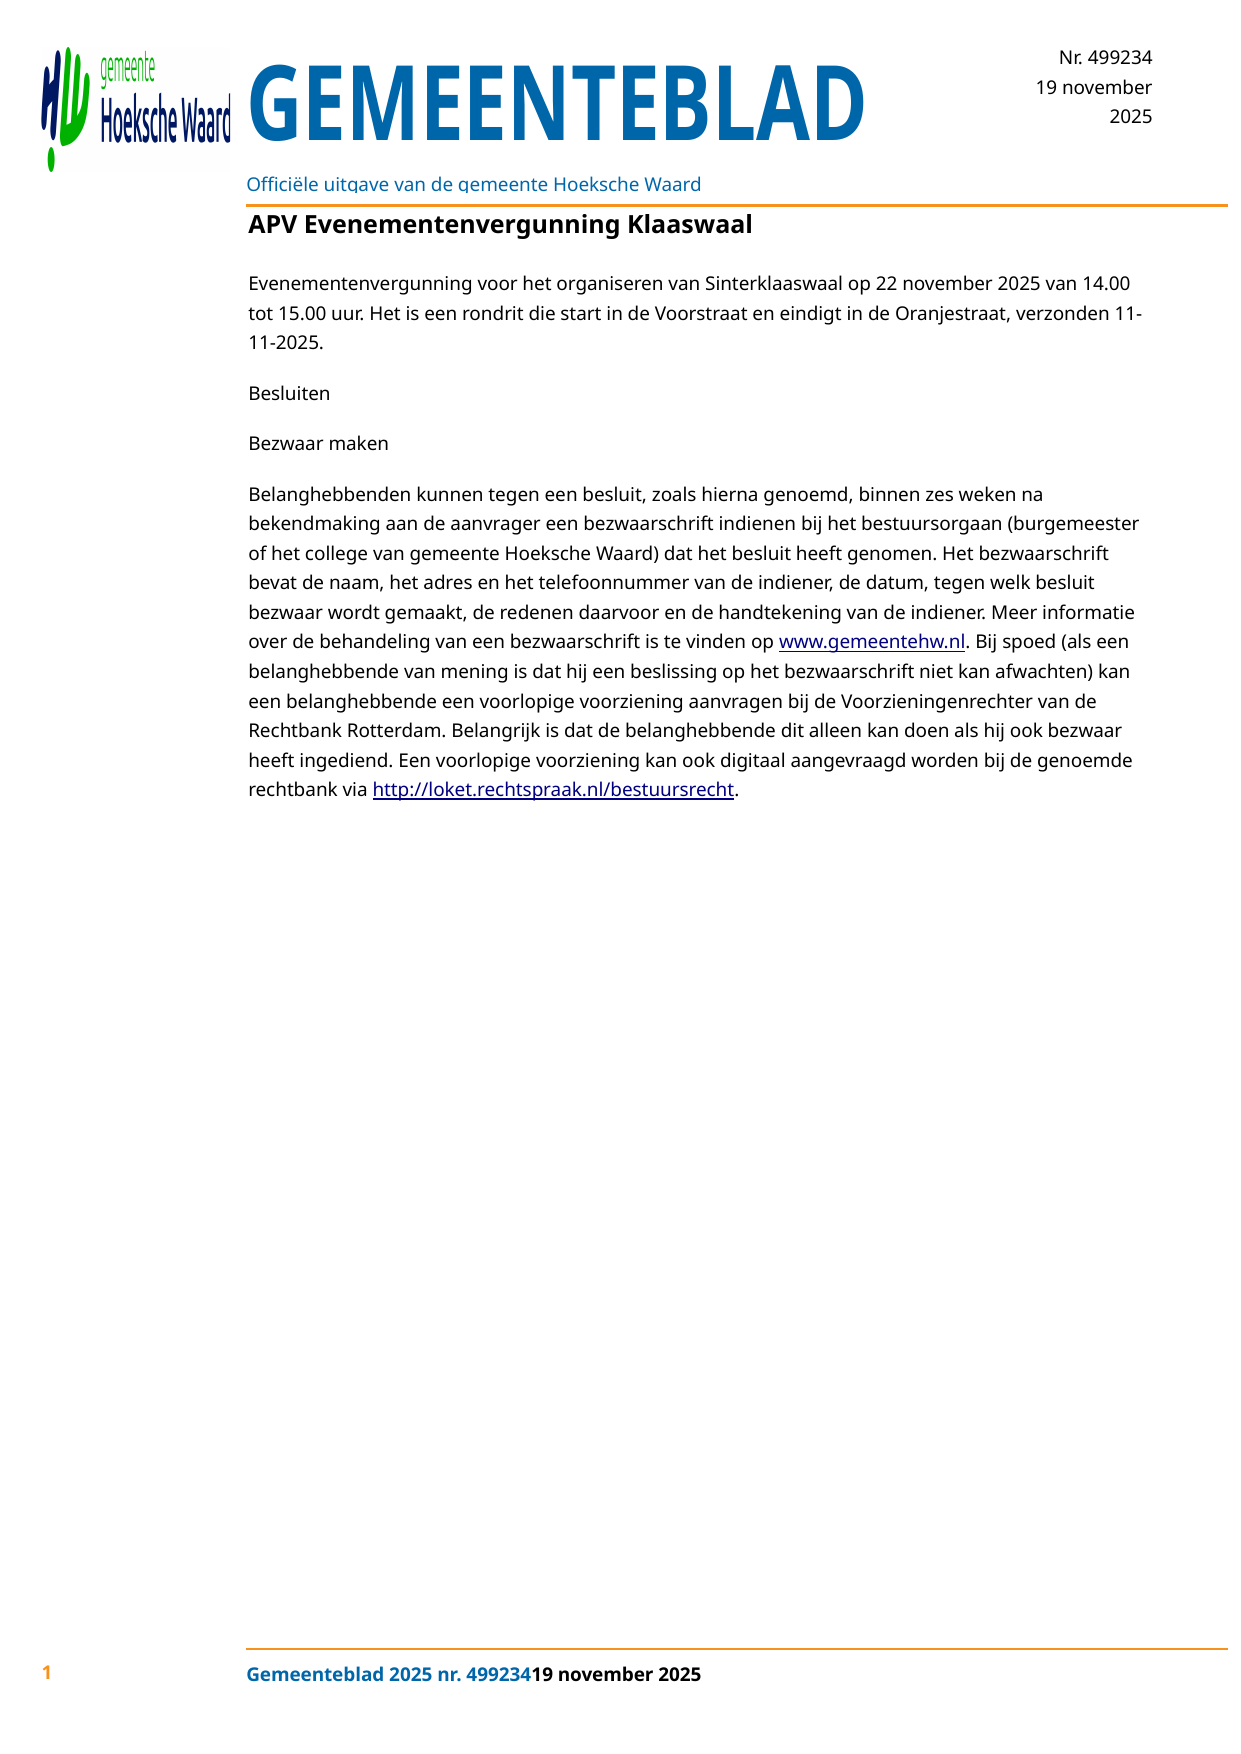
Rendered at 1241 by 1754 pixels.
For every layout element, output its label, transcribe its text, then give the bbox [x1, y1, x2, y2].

text Besluiten [248, 380, 1152, 406]
text Evenementenvergunning voor het organiseren van Sinterklaaswaal op 22 november 2025 van 14.00 tot 15.00 uur. Het is een rondrit die start in de Voorstraat en eindigt in de Oranjestraat, verzonden 11-11-2025. [248, 270, 1152, 355]
picture [41, 47, 231, 172]
text Bezwaar maken [248, 430, 1152, 456]
text Belanghebbenden kunnen tegen een besluit, zoals hierna genoemd, binnen zes weken na bekendmaking aan de aanvrager een bezwaarschrift indienen bij het bestuursorgaan (burgemeester of het college van gemeente Hoeksche Waard) dat het besluit heeft genomen. Het bezwaarschrift bevat de naam, het adres en het telefoonnummer van de indiener, de datum, tegen welk besluit bezwaar wordt gemaakt, de redenen daarvoor en de handtekening van de indiener. Meer informatie over de behandeling van een bezwaarschrift is te vinden op www.gemeentehw.nl. Bij spoed (als een belanghebbende van mening is dat hij een beslissing op het bezwaarschrift niet kan afwachten) kan een belanghebbende een voorlopige voorziening aanvragen bij de Voorzieningenrechter van de Rechtbank Rotterdam. Belangrijk is dat de belanghebbende dit alleen kan doen als hij ook bezwaar heeft ingediend. Een voorlopige voorziening kan ook digitaal aangevraagd worden bij de genoemde rechtbank via http://loket.rechtspraak.nl/bestuursrecht. [248, 481, 1152, 802]
text APV Evenementenvergunning Klaaswaal [248, 207, 1152, 241]
